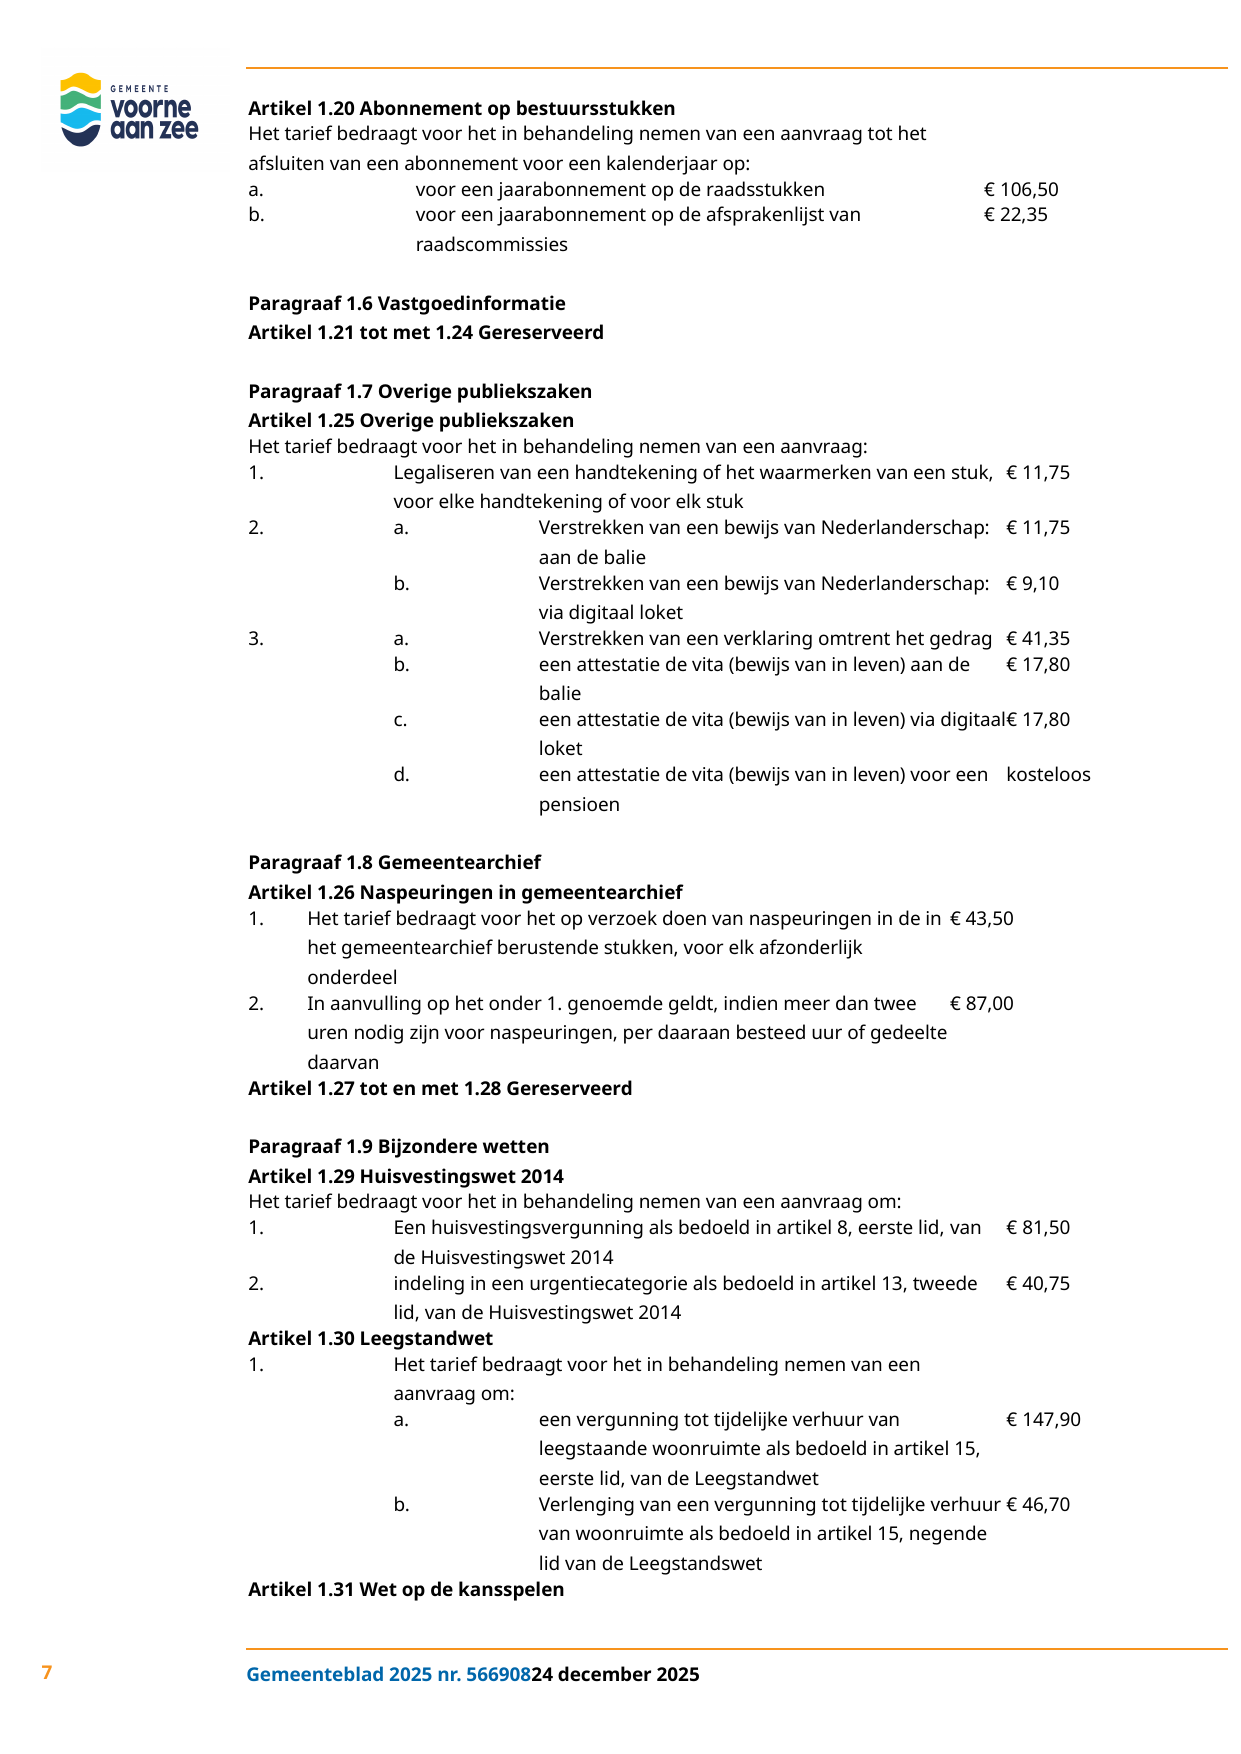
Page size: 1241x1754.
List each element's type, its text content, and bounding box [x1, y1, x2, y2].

table_cell Verstrekken van een bewijs van Nederlanderschap: via digitaal loket [539, 570, 1006, 625]
text Paragraaf 1.9 Bijzondere wetten [248, 1133, 1152, 1159]
table_cell Het tarief bedraagt voor het in behandeling nemen van een aanvraag om: [393, 1351, 1006, 1406]
table_cell b. [248, 202, 416, 257]
table_cell [1006, 1325, 1152, 1351]
table_cell a. [393, 625, 539, 651]
table_cell Artikel 1.20 Abonnement op bestuursstukken [248, 95, 984, 121]
table_cell b. [393, 570, 539, 625]
table_cell een attestatie de vita (bewijs van in leven) via digitaal loket [539, 706, 1006, 761]
table_cell € 11,75 [1006, 459, 1152, 514]
text Paragraaf 1.6 Vastgoedinformatie [248, 290, 1152, 315]
table_header [950, 879, 1152, 905]
table_cell een attestatie de vita (bewijs van in leven) voor een pensioen [539, 761, 1006, 817]
table_cell Het tarief bedraagt voor het in behandeling nemen van een aanvraag: [248, 433, 1006, 459]
table_cell Het tarief bedraagt voor het op verzoek doen van naspeuringen in de in het gemeentearchief berustende stukken, voor elk afzonderlijk onderdeel [248, 905, 950, 990]
text Paragraaf 1.7 Overige publiekszaken [248, 378, 1152, 404]
table_cell indeling in een urgentiecategorie als bedoeld in artikel 13, tweede lid, van de Huisvestingswet 2014 [393, 1270, 1006, 1325]
table_cell [248, 706, 393, 761]
table_cell [1006, 1576, 1152, 1602]
table_cell c. [393, 706, 539, 761]
table_cell Het tarief bedraagt voor het in behandeling nemen van een aanvraag om: [248, 1189, 1006, 1214]
table_cell 1. [248, 459, 393, 514]
table_cell € 22,35 [984, 202, 1152, 257]
table_cell Verlenging van een vergunning tot tijdelijke verhuur van woonruimte als bedoeld in artikel 15, negende lid van de Leegstandswet [539, 1491, 1006, 1576]
table_cell € 106,50 [984, 176, 1152, 202]
table_cell € 87,00 [950, 990, 1152, 1075]
table_cell [984, 95, 1152, 121]
table_cell Verstrekken van een verklaring omtrent het gedrag [539, 625, 1006, 651]
table_cell € 17,80 [1006, 706, 1152, 761]
table_cell € 11,75 [1006, 514, 1152, 570]
picture [41, 47, 231, 172]
table_cell [248, 1406, 393, 1491]
table_cell € 40,75 [1006, 1270, 1152, 1325]
table_cell € 17,80 [1006, 651, 1152, 706]
table_cell Legaliseren van een handtekening of het waarmerken van een stuk, voor elke handtekening of voor elk stuk [393, 459, 1006, 514]
table_cell 2. [248, 1270, 393, 1325]
table_header [1006, 408, 1152, 433]
table_cell a. [248, 176, 416, 202]
table_header Artikel 1.26 Naspeuringen in gemeentearchief [248, 879, 950, 905]
table_cell [248, 761, 393, 817]
table_cell voor een jaarabonnement op de afsprakenlijst van raadscommissies [416, 202, 984, 257]
table_cell 3. [248, 625, 393, 651]
table_cell € 147,90 [1006, 1406, 1152, 1491]
table_cell € 46,70 [1006, 1491, 1152, 1576]
table_cell [248, 1491, 393, 1576]
table_cell Verstrekken van een bewijs van Nederlanderschap: aan de balie [539, 514, 1006, 570]
table_header [950, 319, 1152, 345]
table_cell een attestatie de vita (bewijs van in leven) aan de balie [539, 651, 1006, 706]
table_cell [984, 121, 1152, 176]
table_cell In aanvulling op het onder 1. genoemde geldt, indien meer dan twee uren nodig zijn voor naspeuringen, per daaraan besteed uur of gedeelte daarvan [248, 990, 950, 1075]
text Paragraaf 1.8 Gemeentearchief [248, 849, 1152, 875]
table_cell € 81,50 [1006, 1214, 1152, 1270]
table_cell d. [393, 761, 539, 817]
table_cell € 43,50 [950, 905, 1152, 990]
table_cell Artikel 1.27 tot en met 1.28 Gereserveerd [248, 1075, 950, 1100]
table_cell € 41,35 [1006, 625, 1152, 651]
table_header Artikel 1.29 Huisvestingswet 2014 [248, 1163, 1006, 1189]
table_header Artikel 1.25 Overige publiekszaken [248, 408, 1006, 433]
table_cell a. [393, 1406, 539, 1491]
table_cell [248, 651, 393, 706]
table_cell een vergunning tot tijdelijke verhuur van leegstaande woonruimte als bedoeld in artikel 15, eerste lid, van de Leegstandwet [539, 1406, 1006, 1491]
table_cell kosteloos [1006, 761, 1152, 817]
table_cell 2. [248, 514, 393, 570]
table_cell [1006, 1189, 1152, 1214]
table_cell b. [393, 1491, 539, 1576]
table_cell Artikel 1.31 Wet op de kansspelen [248, 1576, 1006, 1602]
table_cell b. [393, 651, 539, 706]
table_cell Artikel 1.30 Leegstandwet [248, 1325, 1006, 1351]
table_cell 1. [248, 1351, 393, 1406]
table_cell [1006, 1351, 1152, 1406]
table_cell Het tarief bedraagt voor het in behandeling nemen van een aanvraag tot het afsluiten van een abonnement voor een kalenderjaar op: [248, 121, 984, 176]
table_cell [950, 1075, 1152, 1100]
table_cell 1. [248, 1214, 393, 1270]
table_cell voor een jaarabonnement op de raadsstukken [416, 176, 984, 202]
table_cell [1006, 433, 1152, 459]
table_cell a. [393, 514, 539, 570]
table_header Artikel 1.21 tot met 1.24 Gereserveerd [248, 319, 950, 345]
table_cell € 9,10 [1006, 570, 1152, 625]
table_header [1006, 1163, 1152, 1189]
table_cell Een huisvestingsvergunning als bedoeld in artikel 8, eerste lid, van de Huisvestingswet 2014 [393, 1214, 1006, 1270]
table_cell [248, 570, 393, 625]
